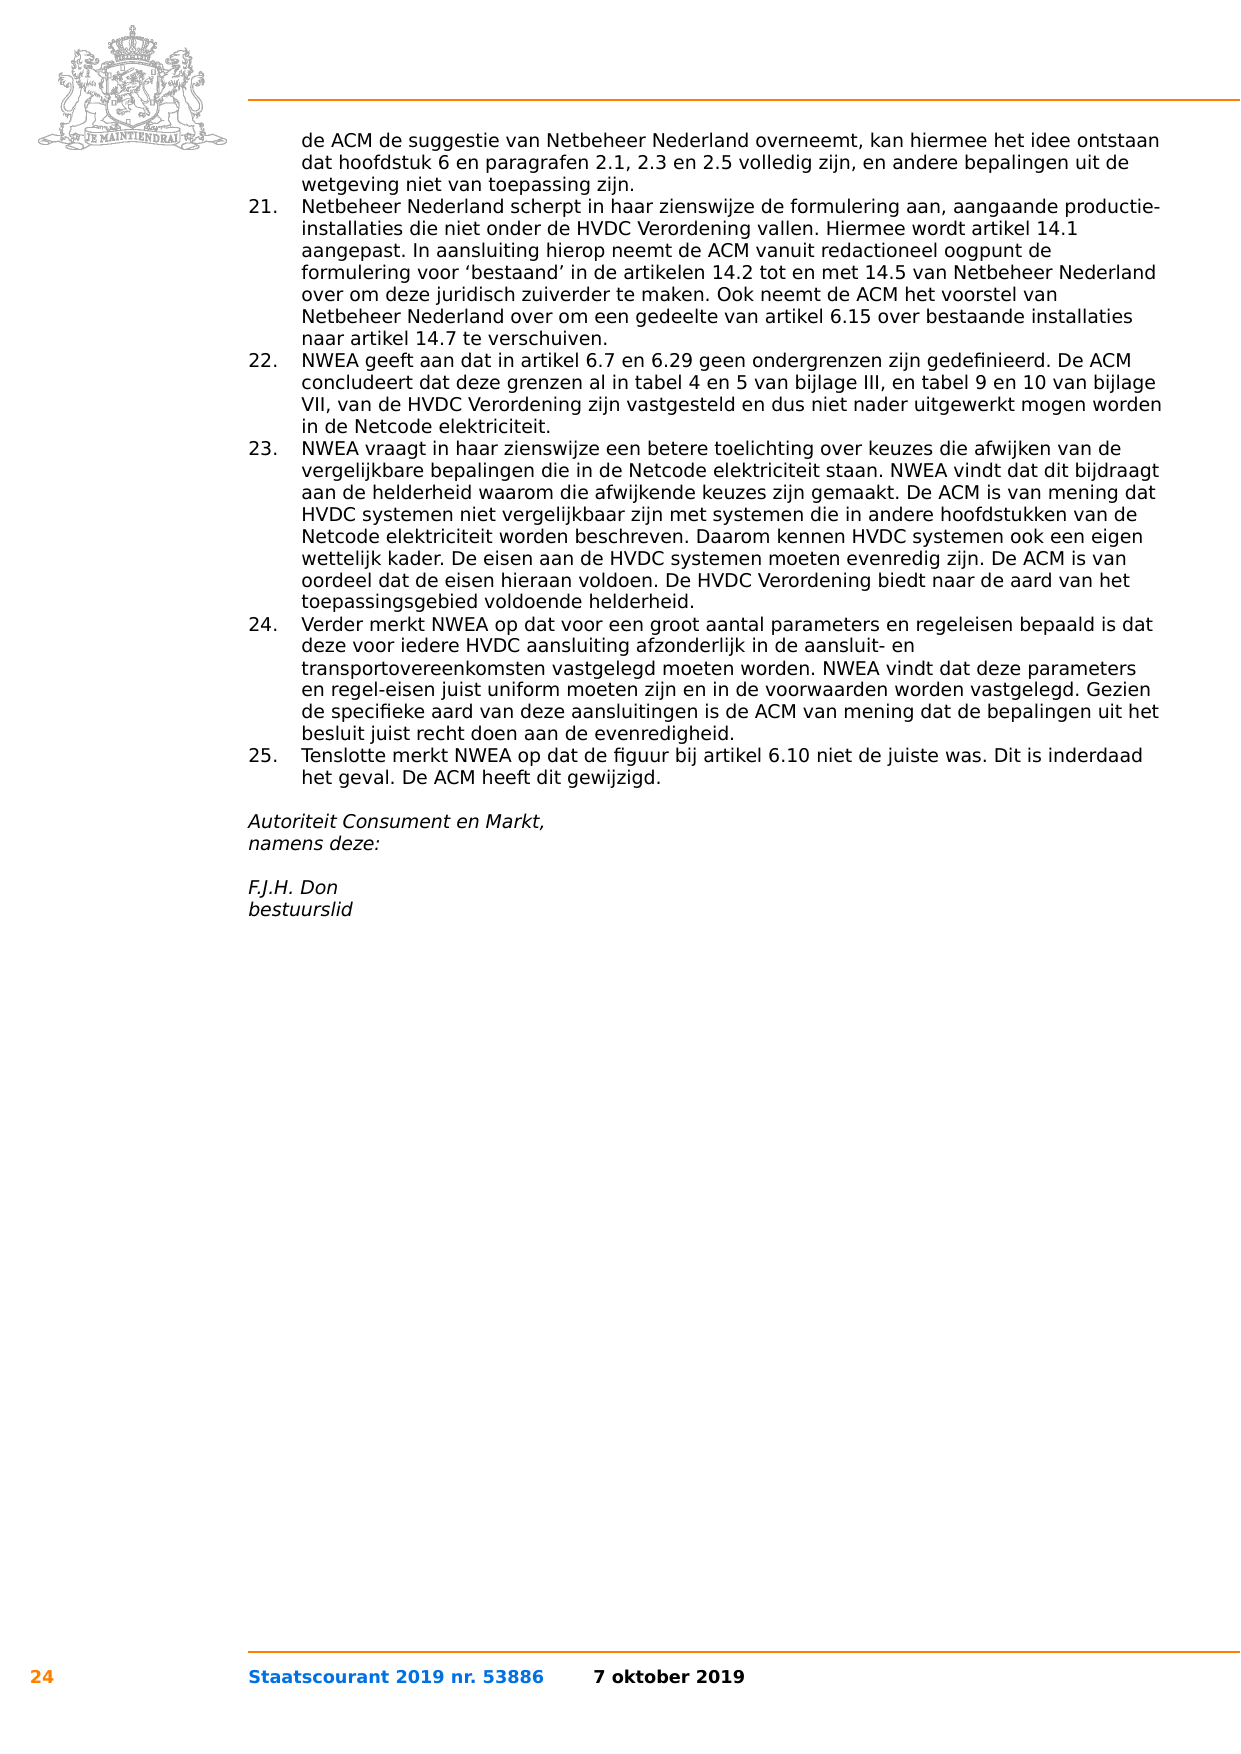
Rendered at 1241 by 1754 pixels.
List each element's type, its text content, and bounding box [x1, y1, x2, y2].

text 23. NWEA vraagt in haar zienswijze een betere toelichting over keuzes die afwijken van de vergelijkbare bepalingen die in de Netcode elektriciteit staan. NWEA vindt dat dit bijdraagt aan de helderheid waarom die afwijkende keuzes zijn gemaakt. De ACM is van mening dat HVDC systemen niet vergelijkbaar zijn met systemen die in andere hoofdstukken van de Netcode elektriciteit worden beschreven. Daarom kennen HVDC systemen ook een eigen wettelijk kader. De eisen aan de HVDC systemen moeten evenredig zijn. De ACM is van oordeel dat de eisen hieraan voldoen. De HVDC Verordening biedt naar de aard van het toepassingsgebied voldoende helderheid. [248, 438, 1163, 613]
text Autoriteit Consument en Markt, namens deze: F.J.H. Don bestuurslid [248, 811, 1163, 921]
text 25. Tenslotte merkt NWEA op dat de figuur bij artikel 6.10 niet de juiste was. Dit is inderdaad het geval. De ACM heeft dit gewijzigd. [248, 745, 1163, 789]
text de ACM de suggestie van Netbeheer Nederland overneemt, kan hiermee het idee ontstaan dat hoofdstuk 6 en paragrafen 2.1, 2.3 en 2.5 volledig zijn, en andere bepalingen uit de wetgeving niet van toepassing zijn. [248, 130, 1163, 196]
picture [38, 25, 227, 150]
text 22. NWEA geeft aan dat in artikel 6.7 en 6.29 geen ondergrenzen zijn gedefinieerd. De ACM concludeert dat deze grenzen al in tabel 4 en 5 van bijlage III, en tabel 9 en 10 van bijlage VII, van de HVDC Verordening zijn vastgesteld en dus niet nader uitgewerkt mogen worden in de Netcode elektriciteit. [248, 350, 1163, 438]
text 24. Verder merkt NWEA op dat voor een groot aantal parameters en regeleisen bepaald is dat deze voor iedere HVDC aansluiting afzonderlijk in de aansluit- en transportovereenkomsten vastgelegd moeten worden. NWEA vindt dat deze parameters en regel-eisen juist uniform moeten zijn en in de voorwaarden worden vastgelegd. Gezien de specifieke aard van deze aansluitingen is de ACM van mening dat de bepalingen uit het besluit juist recht doen aan de evenredigheid. [248, 613, 1163, 745]
text 21. Netbeheer Nederland scherpt in haar zienswijze de formulering aan, aangaande productie-installaties die niet onder de HVDC Verordening vallen. Hiermee wordt artikel 14.1 aangepast. In aansluiting hierop neemt de ACM vanuit redactioneel oogpunt de formulering voor ‘bestaand’ in de artikelen 14.2 tot en met 14.5 van Netbeheer Nederland over om deze juridisch zuiverder te maken. Ook neemt de ACM het voorstel van Netbeheer Nederland over om een gedeelte van artikel 6.15 over bestaande installaties naar artikel 14.7 te verschuiven. [248, 196, 1163, 350]
